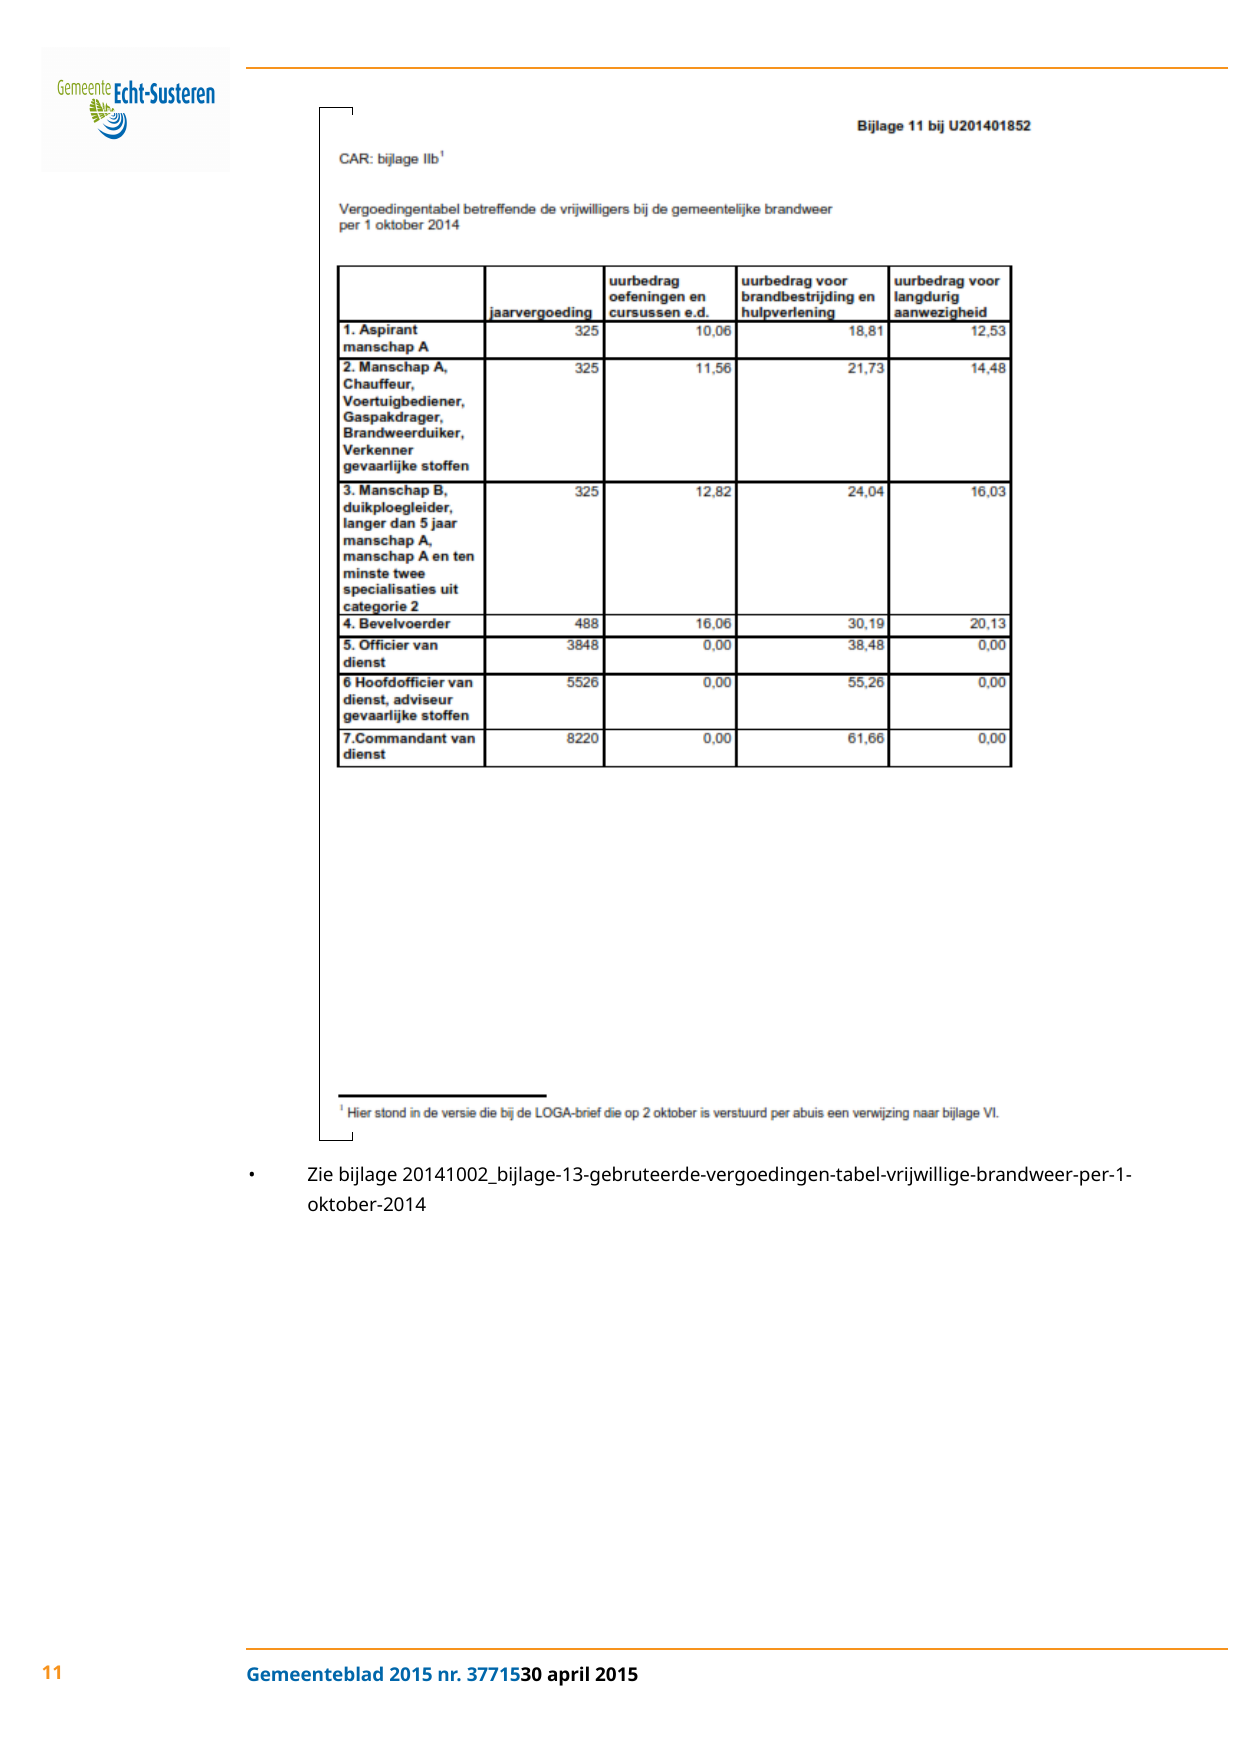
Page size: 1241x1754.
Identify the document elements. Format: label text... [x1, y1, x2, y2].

picture [327, 115, 1037, 1132]
list Zie bijlage 20141002_bijlage-13-gebruteerde-vergoedingen-tabel-vrijwillige-brandweer-per-1-oktober-2014 [248, 1162, 1152, 1217]
picture [41, 47, 231, 172]
